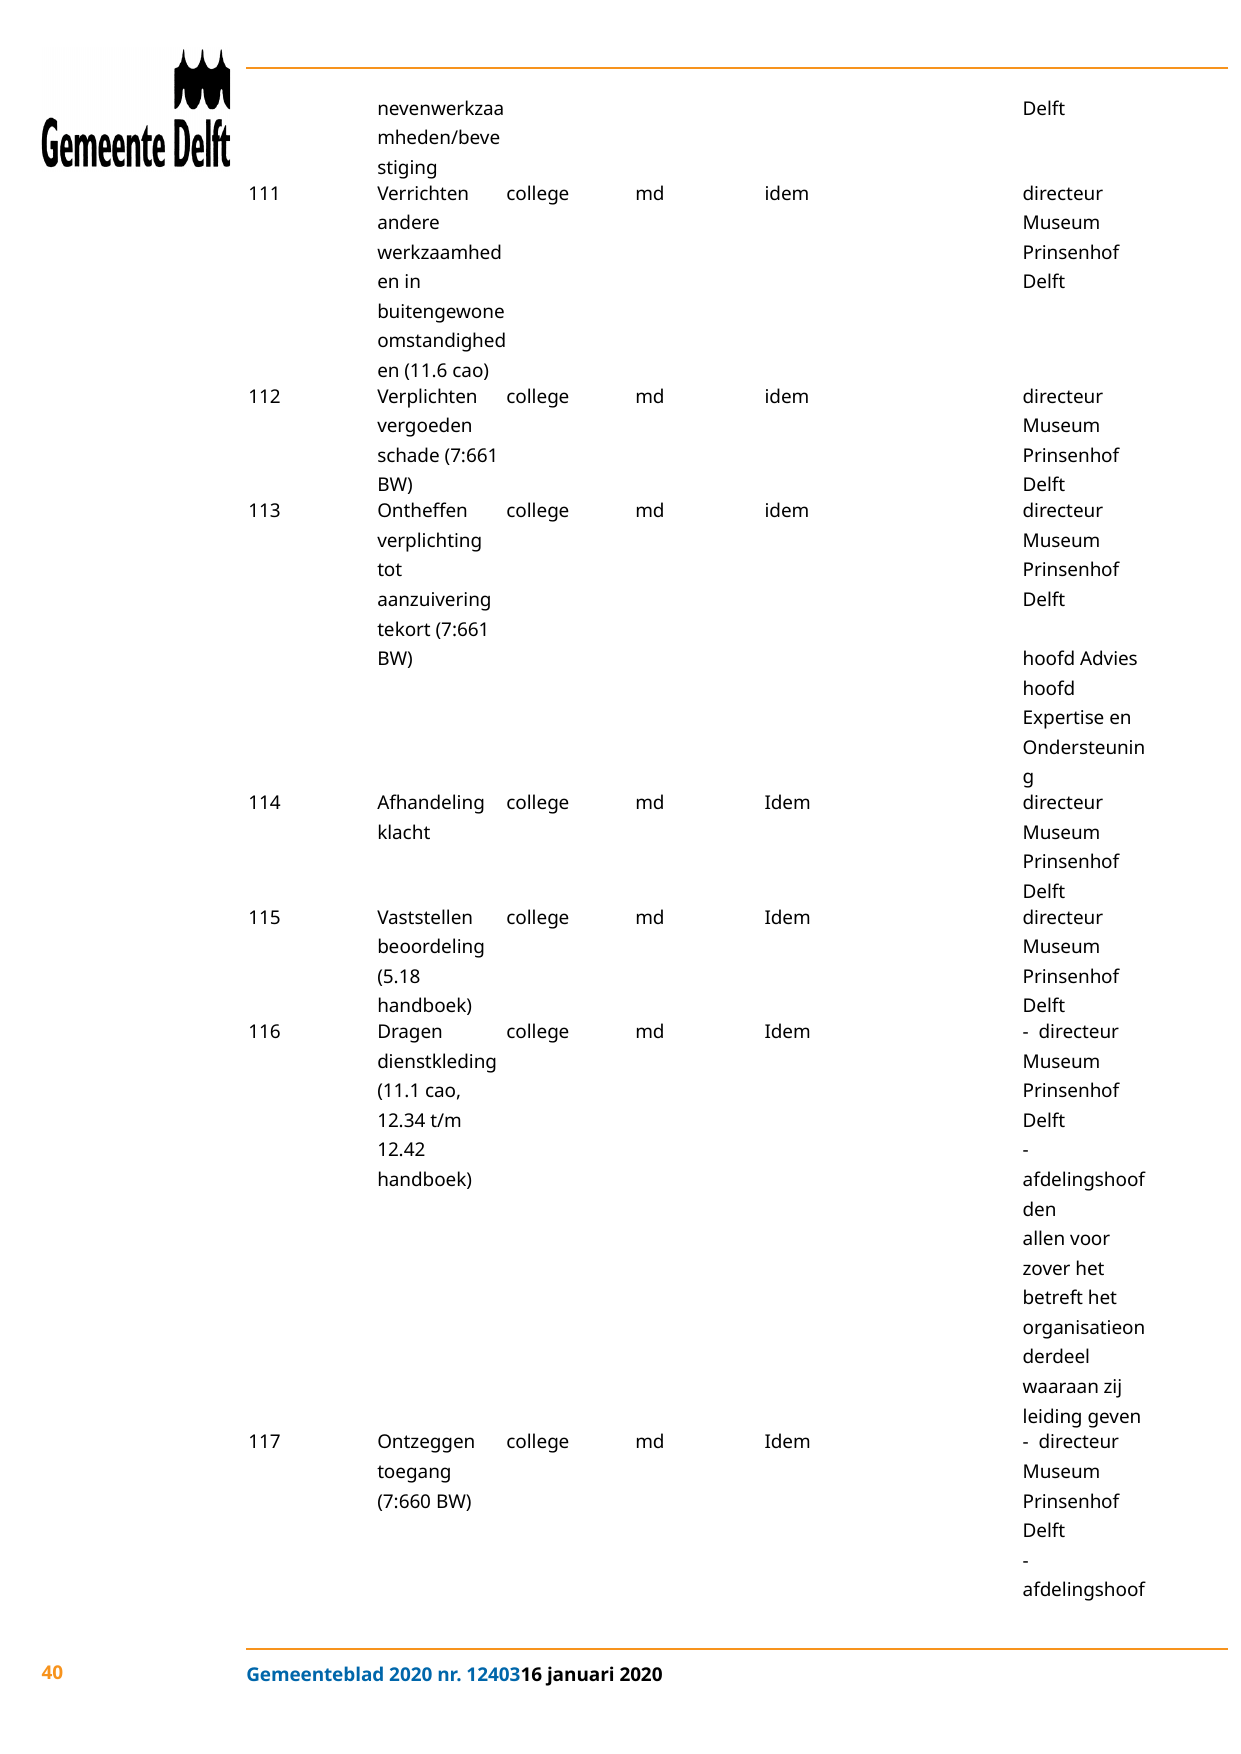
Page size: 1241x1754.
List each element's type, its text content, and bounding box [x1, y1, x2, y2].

table_cell Verrichten andere werkzaamheden in buitengewone omstandigheden (11.6 cao) [377, 180, 506, 383]
table_cell Dragen dienstkleding (11.1 cao, 12.34 t/m 12.42 handboek) [377, 1018, 506, 1429]
table_cell Vaststellen beoordeling (5.18 handboek) [377, 904, 506, 1018]
table_cell [894, 180, 1022, 383]
table_cell 113 [248, 498, 377, 789]
table_cell md [635, 383, 764, 497]
table_cell md [635, 1429, 764, 1602]
table_cell [894, 789, 1022, 904]
table_cell Afhandeling klacht [377, 789, 506, 904]
table_cell [894, 498, 1022, 789]
table_cell 111 [248, 180, 377, 383]
table_cell college [506, 498, 635, 789]
table_cell college [506, 789, 635, 904]
table_cell directeur Museum Prinsenhof Delft hoofd Advies hoofd Expertise en Ondersteuning [1023, 498, 1152, 789]
table_cell directeur Museum Prinsenhof Delft [1023, 180, 1152, 383]
table_cell 117 [248, 1429, 377, 1602]
table_cell md [635, 1018, 764, 1429]
table_cell Idem [764, 904, 893, 1018]
table_cell Ontzeggen toegang (7:660 BW) [377, 1429, 506, 1602]
table_cell md [635, 180, 764, 383]
table_cell Idem [764, 789, 893, 904]
table_cell directeur Museum Prinsenhof Delft [1023, 904, 1152, 1018]
table_cell idem [764, 498, 893, 789]
table_cell [894, 1018, 1022, 1429]
picture [41, 47, 231, 172]
table_cell nevenwerkzaamheden/bevestiging [377, 95, 506, 180]
table_cell idem [764, 383, 893, 497]
table_cell college [506, 180, 635, 383]
table_cell Idem [764, 1018, 893, 1429]
table_cell [894, 904, 1022, 1018]
table_cell directeur Museum Prinsenhof Delft [1023, 383, 1152, 497]
table_cell [764, 95, 893, 180]
table_cell md [635, 904, 764, 1018]
table_cell 114 [248, 789, 377, 904]
table_cell Delft [1023, 95, 1152, 180]
table_cell 112 [248, 383, 377, 497]
table_cell 116 [248, 1018, 377, 1429]
table_cell directeur Museum Prinsenhof Delft [1023, 789, 1152, 904]
table_cell Ontheffen verplichting tot aanzuivering tekort (7:661 BW) [377, 498, 506, 789]
table_cell college [506, 383, 635, 497]
table_cell [506, 95, 635, 180]
table_cell - directeur Museum Prinsenhof Delft - afdelingshoofden allen voor zover het betreft het organisatieonderdeel waaraan zij leiding geven [1023, 1018, 1152, 1429]
table_cell [894, 383, 1022, 497]
table_cell [894, 1429, 1022, 1602]
table_cell [894, 95, 1022, 180]
table_cell md [635, 498, 764, 789]
table_cell - directeur Museum Prinsenhof Delft - afdelingshoof [1023, 1429, 1152, 1602]
table_cell college [506, 904, 635, 1018]
table_cell Idem [764, 1429, 893, 1602]
table_cell idem [764, 180, 893, 383]
table_cell college [506, 1429, 635, 1602]
table_cell [248, 95, 377, 180]
table_cell md [635, 789, 764, 904]
table_cell Verplichten vergoeden schade (7:661 BW) [377, 383, 506, 497]
table_cell [635, 95, 764, 180]
table_cell college [506, 1018, 635, 1429]
table_cell 115 [248, 904, 377, 1018]
